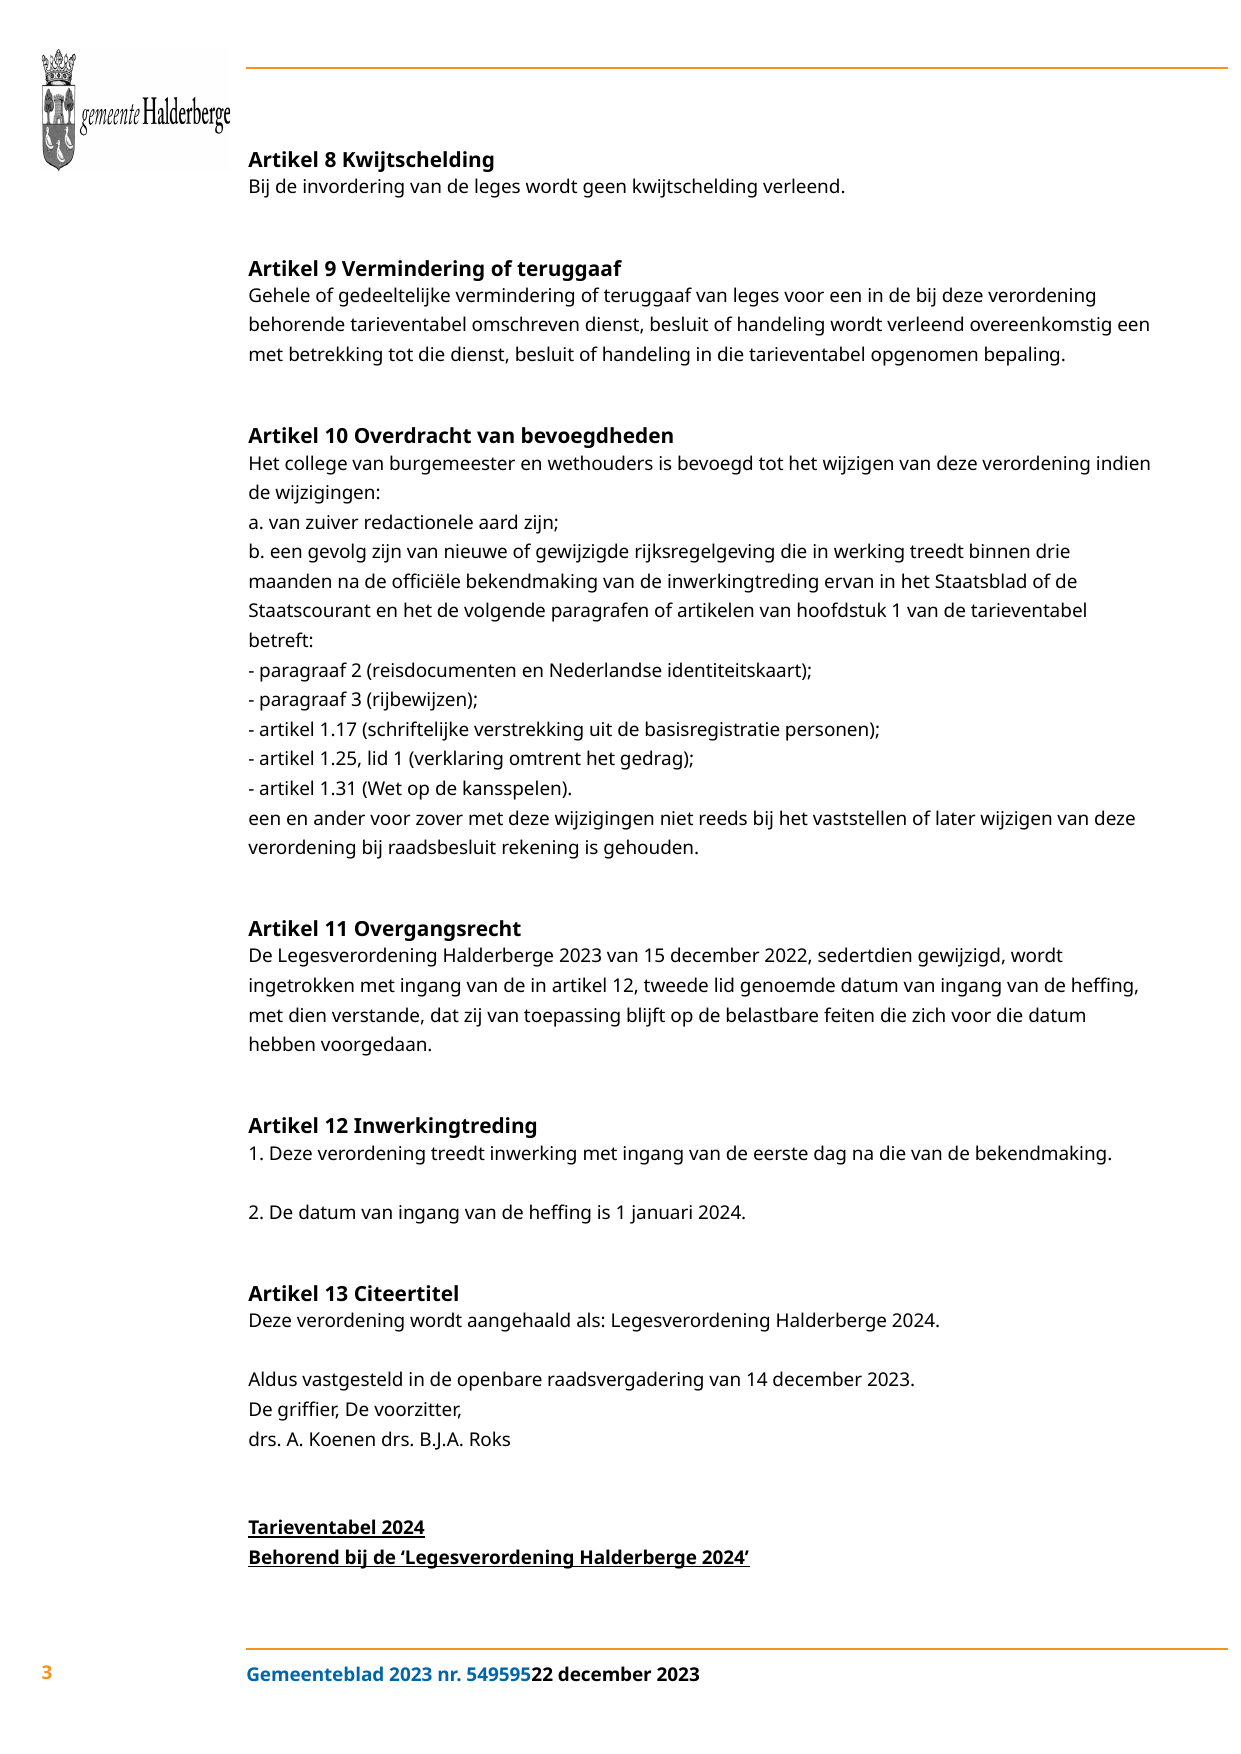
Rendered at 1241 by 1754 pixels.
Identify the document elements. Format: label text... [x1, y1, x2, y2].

text 2. De datum van ingang van de heffing is 1 januari 2024. [248, 1199, 1152, 1225]
text Artikel 11 Overgangsrecht [248, 914, 1152, 943]
text a. van zuiver redactionele aard zijn; [248, 509, 1152, 534]
text drs. A. Koenen drs. B.J.A. Roks [248, 1426, 1152, 1452]
text Bij de invordering van de leges wordt geen kwijtschelding verleend. [248, 174, 1152, 199]
text Het college van burgemeester en wethouders is bevoegd tot het wijzigen van deze verordening indien de wijzigingen: [248, 450, 1152, 505]
text Behorend bij de ‘Legesverordening Halderberge 2024’ [248, 1544, 1152, 1570]
text De griffier, De voorzitter, [248, 1396, 1152, 1422]
text b. een gevolg zijn van nieuwe of gewijzigde rijksregelgeving die in werking treedt binnen drie maanden na de officiële bekendmaking van de inwerkingtreding ervan in het Staatsblad of de Staatscourant en het de volgende paragrafen of artikelen van hoofdstuk 1 van de tarieventabel betreft: [248, 538, 1152, 653]
text Artikel 13 Citeertitel [248, 1279, 1152, 1307]
text Artikel 8 Kwijtschelding [248, 145, 1152, 174]
text De Legesverordening Halderberge 2023 van 15 december 2022, sedertdien gewijzigd, wordt ingetrokken met ingang van de in artikel 12, tweede lid genoemde datum van ingang van de heffing, met dien verstande, dat zij van toepassing blijft op de belastbare feiten die zich voor die datum hebben voorgedaan. [248, 943, 1152, 1057]
text Gehele of gedeeltelijke vermindering of teruggaaf van leges voor een in de bij deze verordening behorende tarieventabel omschreven dienst, besluit of handeling wordt verleend overeenkomstig een met betrekking tot die dienst, besluit of handeling in die tarieventabel opgenomen bepaling. [248, 282, 1152, 367]
text Deze verordening wordt aangehaald als: Legesverordening Halderberge 2024. [248, 1307, 1152, 1333]
text Artikel 12 Inwerkingtreding [248, 1111, 1152, 1140]
text - artikel 1.31 (Wet op de kansspelen). [248, 775, 1152, 801]
text 1. Deze verordening treedt inwerking met ingang van de eerste dag na die van de bekendmaking. [248, 1140, 1152, 1166]
text - paragraaf 3 (rijbewijzen); [248, 686, 1152, 712]
text Aldus vastgesteld in de openbare raadsvergadering van 14 december 2023. [248, 1367, 1152, 1392]
picture [41, 47, 231, 172]
text - artikel 1.25, lid 1 (verklaring omtrent het gedrag); [248, 746, 1152, 771]
text Tarieventabel 2024 [248, 1514, 1152, 1540]
text - paragraaf 2 (reisdocumenten en Nederlandse identiteitskaart); [248, 657, 1152, 682]
text Artikel 9 Vermindering of teruggaaf [248, 254, 1152, 282]
text - artikel 1.17 (schriftelijke verstrekking uit de basisregistratie personen); [248, 716, 1152, 742]
text Artikel 10 Overdracht van bevoegdheden [248, 421, 1152, 450]
text een en ander voor zover met deze wijzigingen niet reeds bij het vaststellen of later wijzigen van deze verordening bij raadsbesluit rekening is gehouden. [248, 805, 1152, 860]
